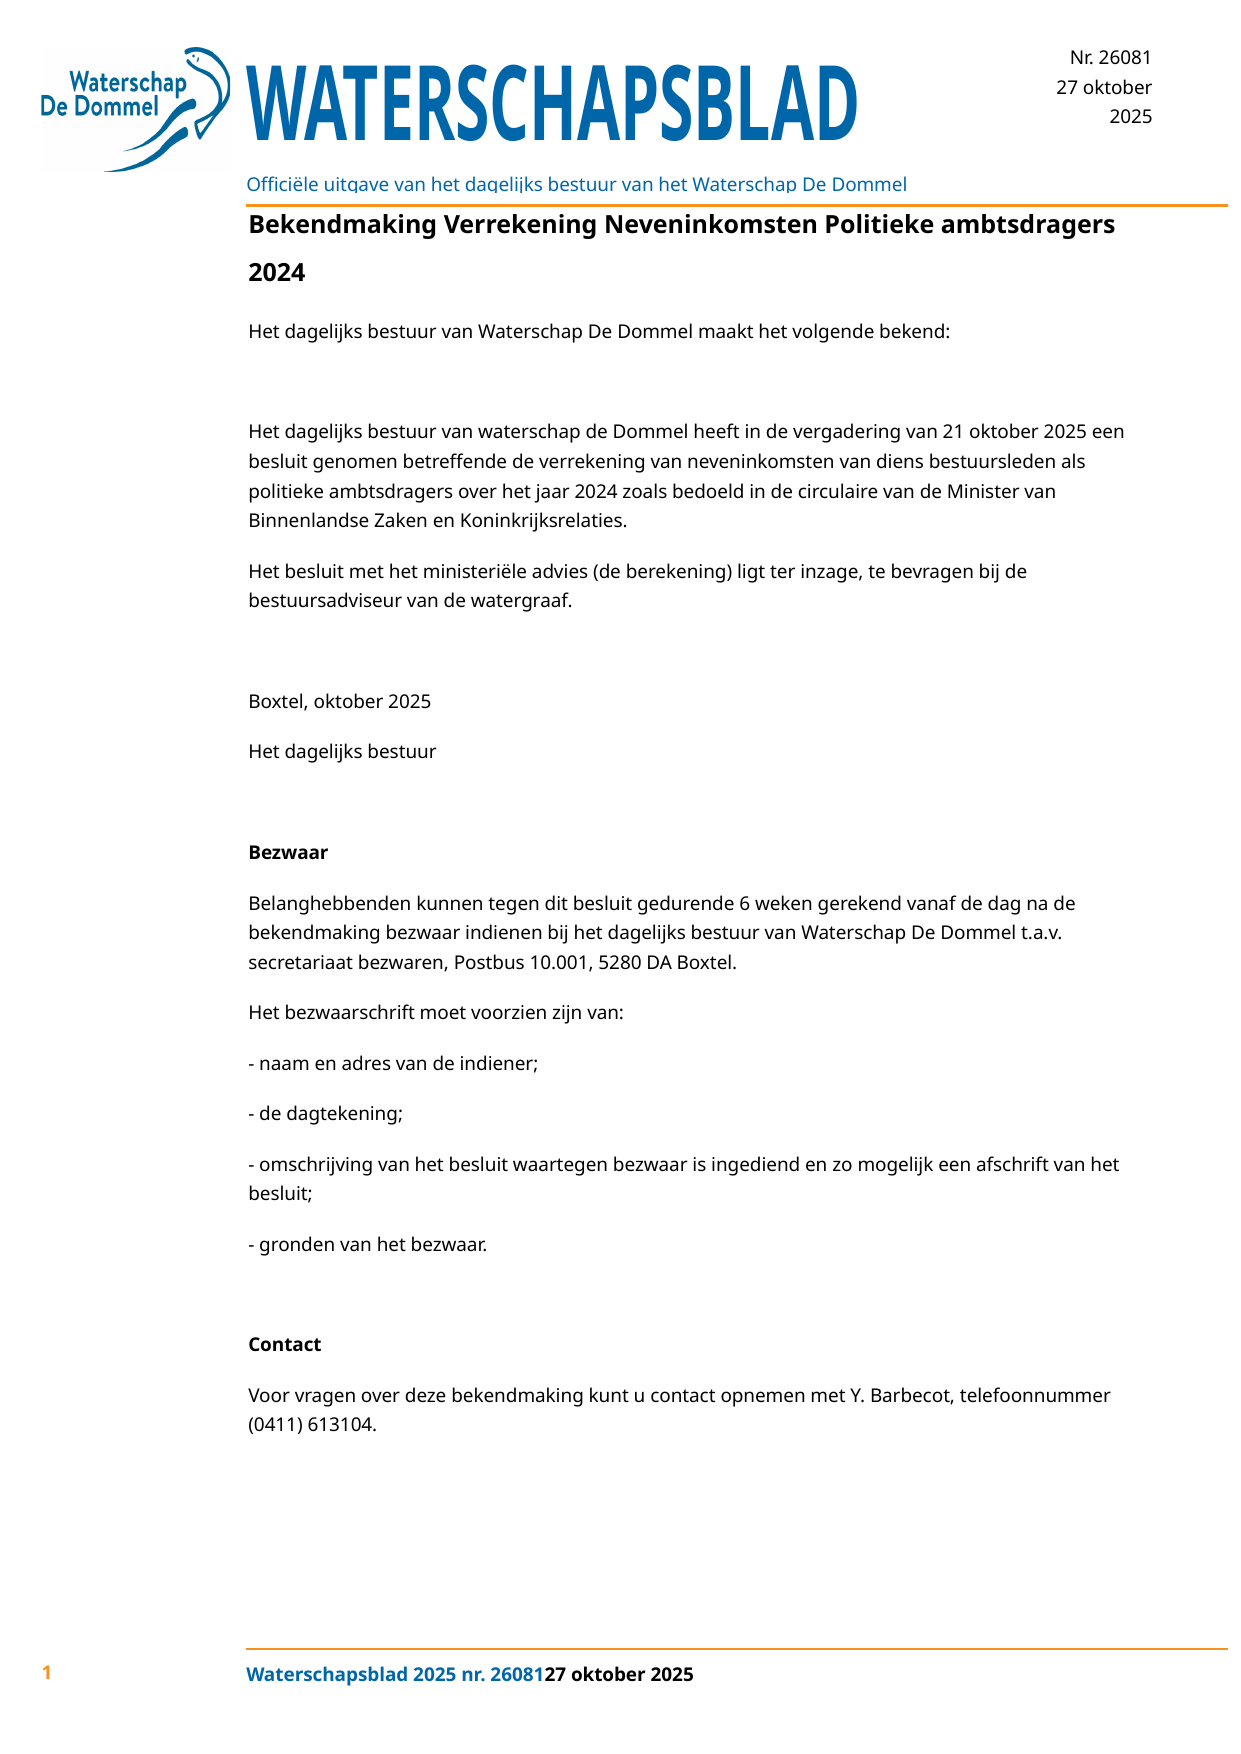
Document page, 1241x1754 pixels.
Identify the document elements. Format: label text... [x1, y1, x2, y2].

text - naam en adres van de indiener; [248, 1050, 1152, 1076]
text Het dagelijks bestuur van waterschap de Dommel heeft in de vergadering van 21 oktober 2025 een besluit genomen betreffende de verrekening van neveninkomsten van diens bestuursleden als politieke ambtsdragers over het jaar 2024 zoals bedoeld in de circulaire van de Minister van Binnenlandse Zaken en Koninkrijksrelaties. [248, 419, 1152, 533]
text Het dagelijks bestuur [248, 739, 1152, 764]
text Het bezwaarschrift moet voorzien zijn van: [248, 999, 1152, 1025]
text - gronden van het bezwaar. [248, 1231, 1152, 1257]
text Bekendmaking Verrekening Neveninkomsten Politieke ambtsdragers 2024 [248, 207, 1152, 288]
text Belanghebbenden kunnen tegen dit besluit gedurende 6 weken gerekend vanaf de dag na de bekendmaking bezwaar indienen bij het dagelijks bestuur van Waterschap De Dommel t.a.v. secretariaat bezwaren, Postbus 10.001, 5280 DA Boxtel. [248, 890, 1152, 975]
text - de dagtekening; [248, 1100, 1152, 1126]
text Het dagelijks bestuur van Waterschap De Dommel maakt het volgende bekend: [248, 318, 1152, 344]
text Voor vragen over deze bekendmaking kunt u contact opnemen met Y. Barbecot, telefoonnummer (0411) 613104. [248, 1382, 1152, 1437]
text Boxtel, oktober 2025 [248, 688, 1152, 714]
picture [41, 47, 231, 172]
picture [204, 47, 231, 76]
picture [45, 99, 51, 111]
picture [198, 118, 210, 131]
text Het besluit met het ministeriële advies (de berekening) ligt ter inzage, te bevragen bij de bestuursadviseur van de watergraaf. [248, 558, 1152, 613]
text - omschrijving van het besluit waartegen bezwaar is ingediend en zo mogelijk een afschrift van het besluit; [248, 1151, 1152, 1206]
text Contact [248, 1332, 1152, 1357]
text Bezwaar [248, 839, 1152, 865]
